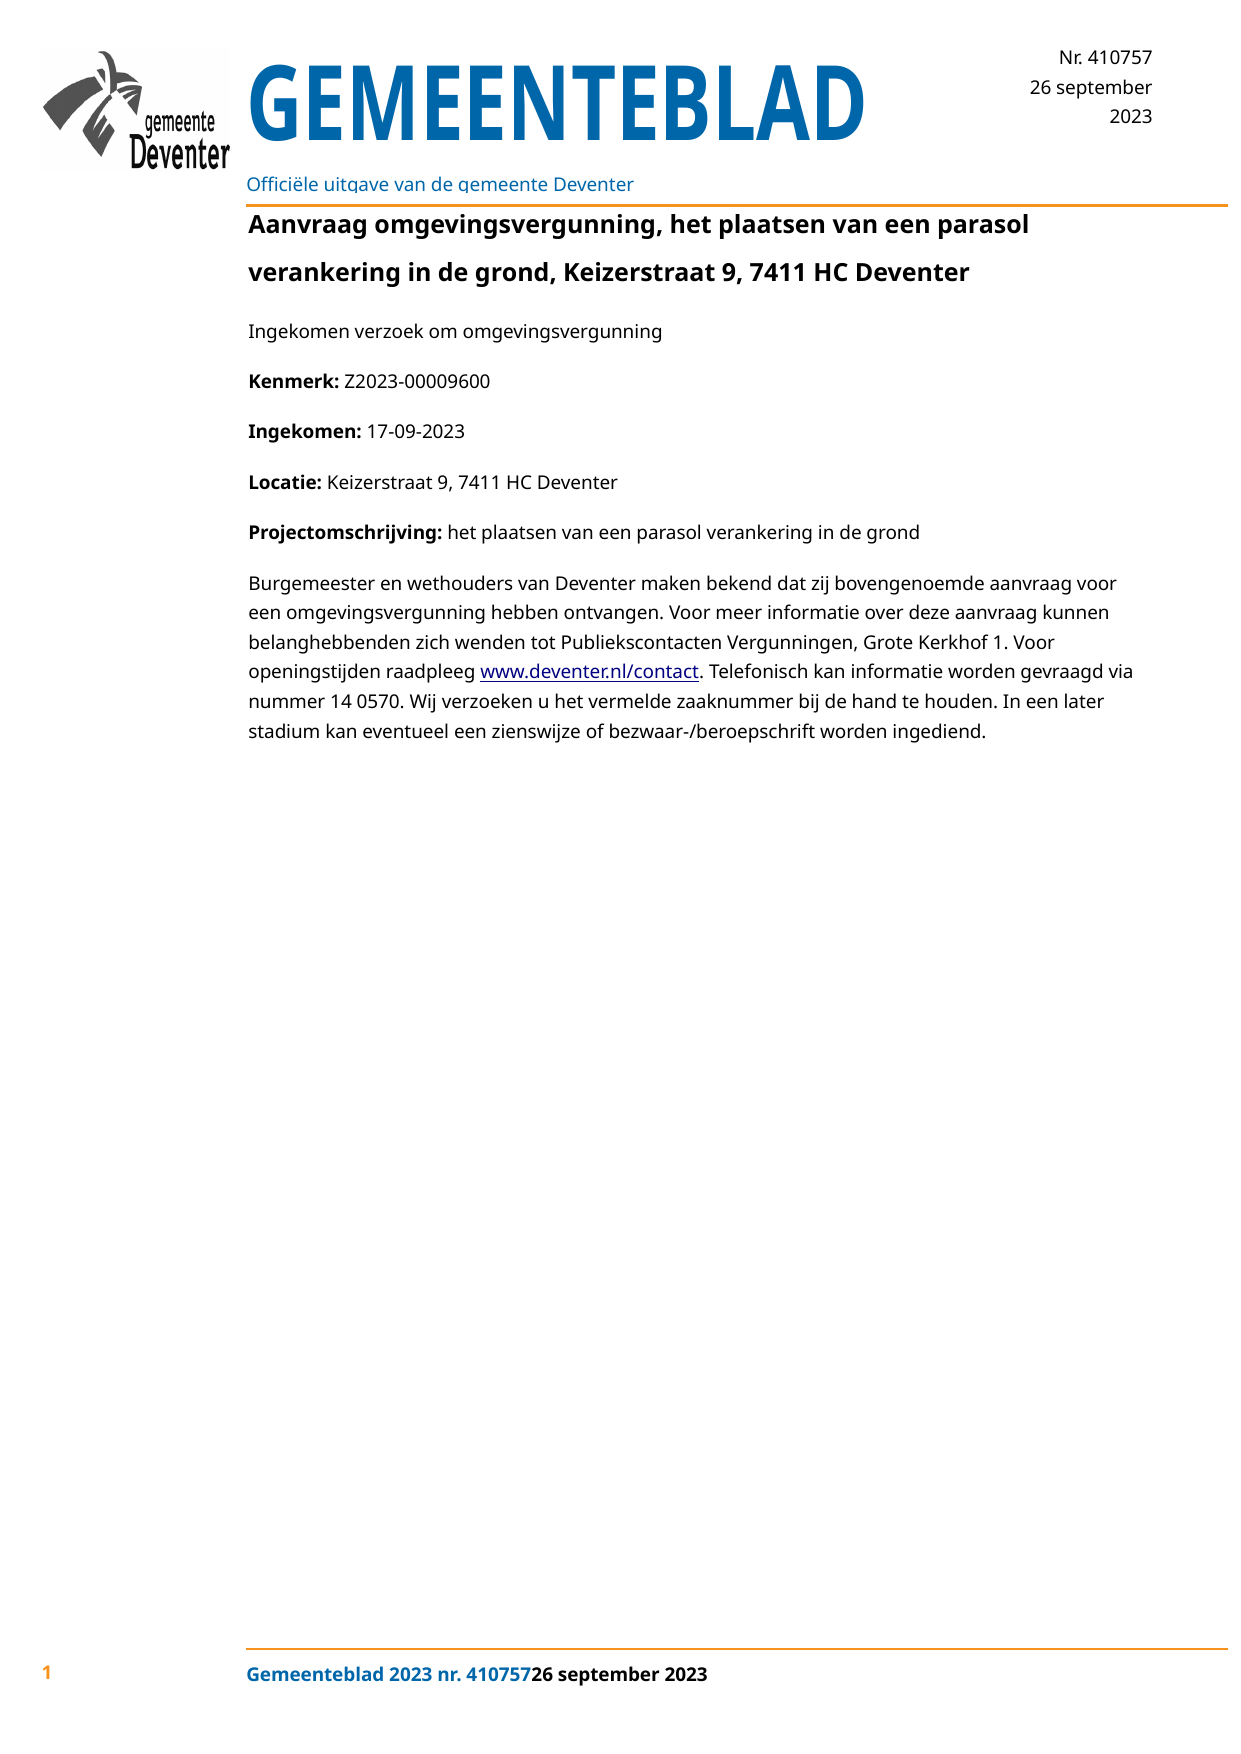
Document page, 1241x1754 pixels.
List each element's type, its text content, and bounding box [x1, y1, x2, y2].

text Aanvraag omgevingsvergunning, het plaatsen van een parasol verankering in de grond, Keizerstraat 9, 7411 HC Deventer [248, 207, 1152, 288]
picture [41, 47, 231, 172]
text Burgemeester en wethouders van Deventer maken bekend dat zij bovengenoemde aanvraag voor een omgevingsvergunning hebben ontvangen. Voor meer informatie over deze aanvraag kunnen belanghebbenden zich wenden tot Publiekscontacten Vergunningen, Grote Kerkhof 1. Voor openingstijden raadpleeg www.deventer.nl/contact. Telefonisch kan informatie worden gevraagd via nummer 14 0570. Wij verzoeken u het vermelde zaaknummer bij de hand te houden. In een later stadium kan eventueel een zienswijze of bezwaar-/beroepschrift worden ingediend. [248, 570, 1152, 744]
text Kenmerk: Z2023-00009600 [248, 368, 1152, 394]
text Ingekomen verzoek om omgevingsvergunning [248, 318, 1152, 344]
text Projectomschrijving: het plaatsen van een parasol verankering in de grond [248, 519, 1152, 545]
text Locatie: Keizerstraat 9, 7411 HC Deventer [248, 469, 1152, 495]
text Ingekomen: 17-09-2023 [248, 419, 1152, 444]
